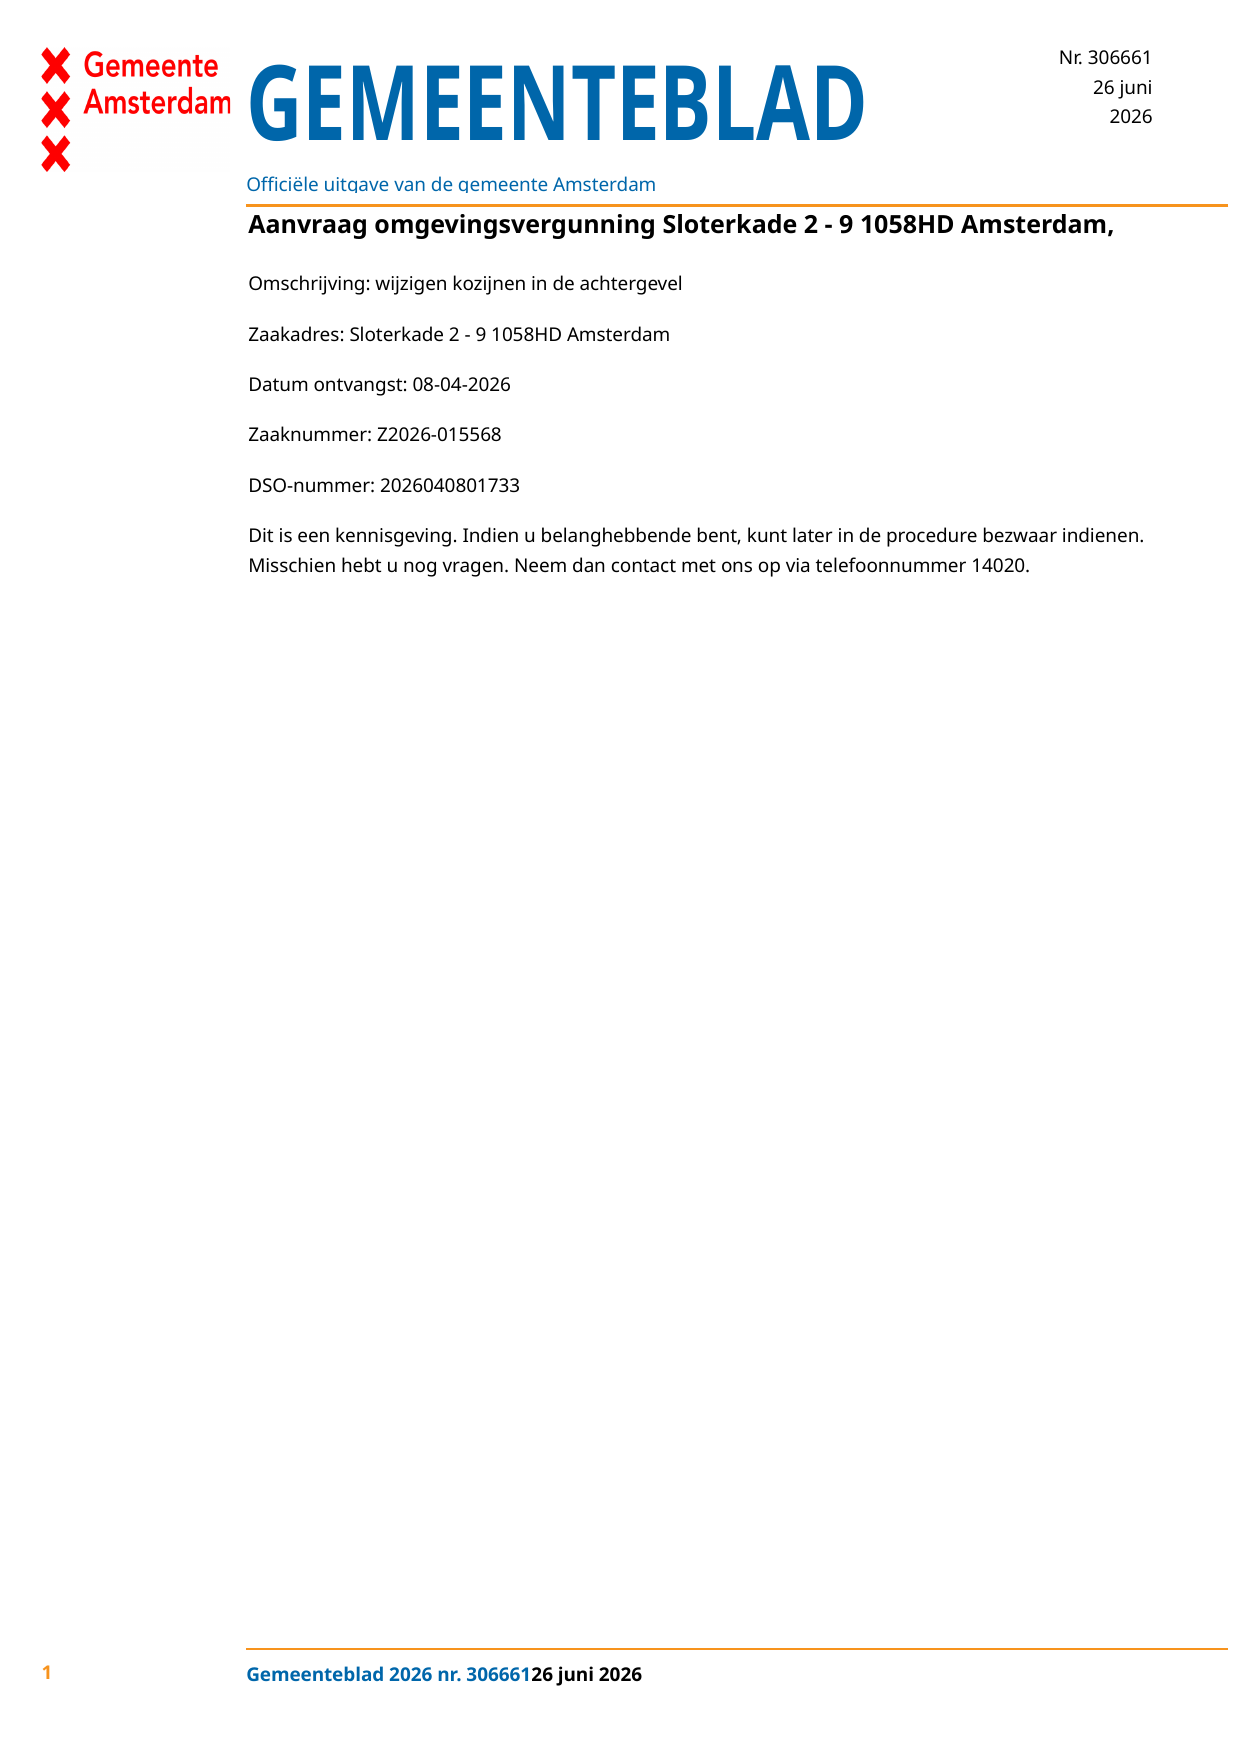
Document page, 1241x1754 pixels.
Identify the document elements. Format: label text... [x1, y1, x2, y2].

text Dit is een kennisgeving. Indien u belanghebbende bent, kunt later in de procedure bezwaar indienen. Misschien hebt u nog vragen. Neem dan contact met ons op via telefoonnummer 14020. [248, 522, 1152, 578]
text Aanvraag omgevingsvergunning Sloterkade 2 - 9 1058HD Amsterdam, [248, 207, 1152, 241]
text Datum ontvangst: 08-04-2026 [248, 371, 1152, 397]
picture [41, 47, 231, 172]
text Omschrijving: wijzigen kozijnen in de achtergevel [248, 270, 1152, 296]
text Zaakadres: Sloterkade 2 - 9 1058HD Amsterdam [248, 321, 1152, 346]
text Zaaknummer: Z2026-015568 [248, 422, 1152, 447]
text DSO-nummer: 2026040801733 [248, 472, 1152, 498]
